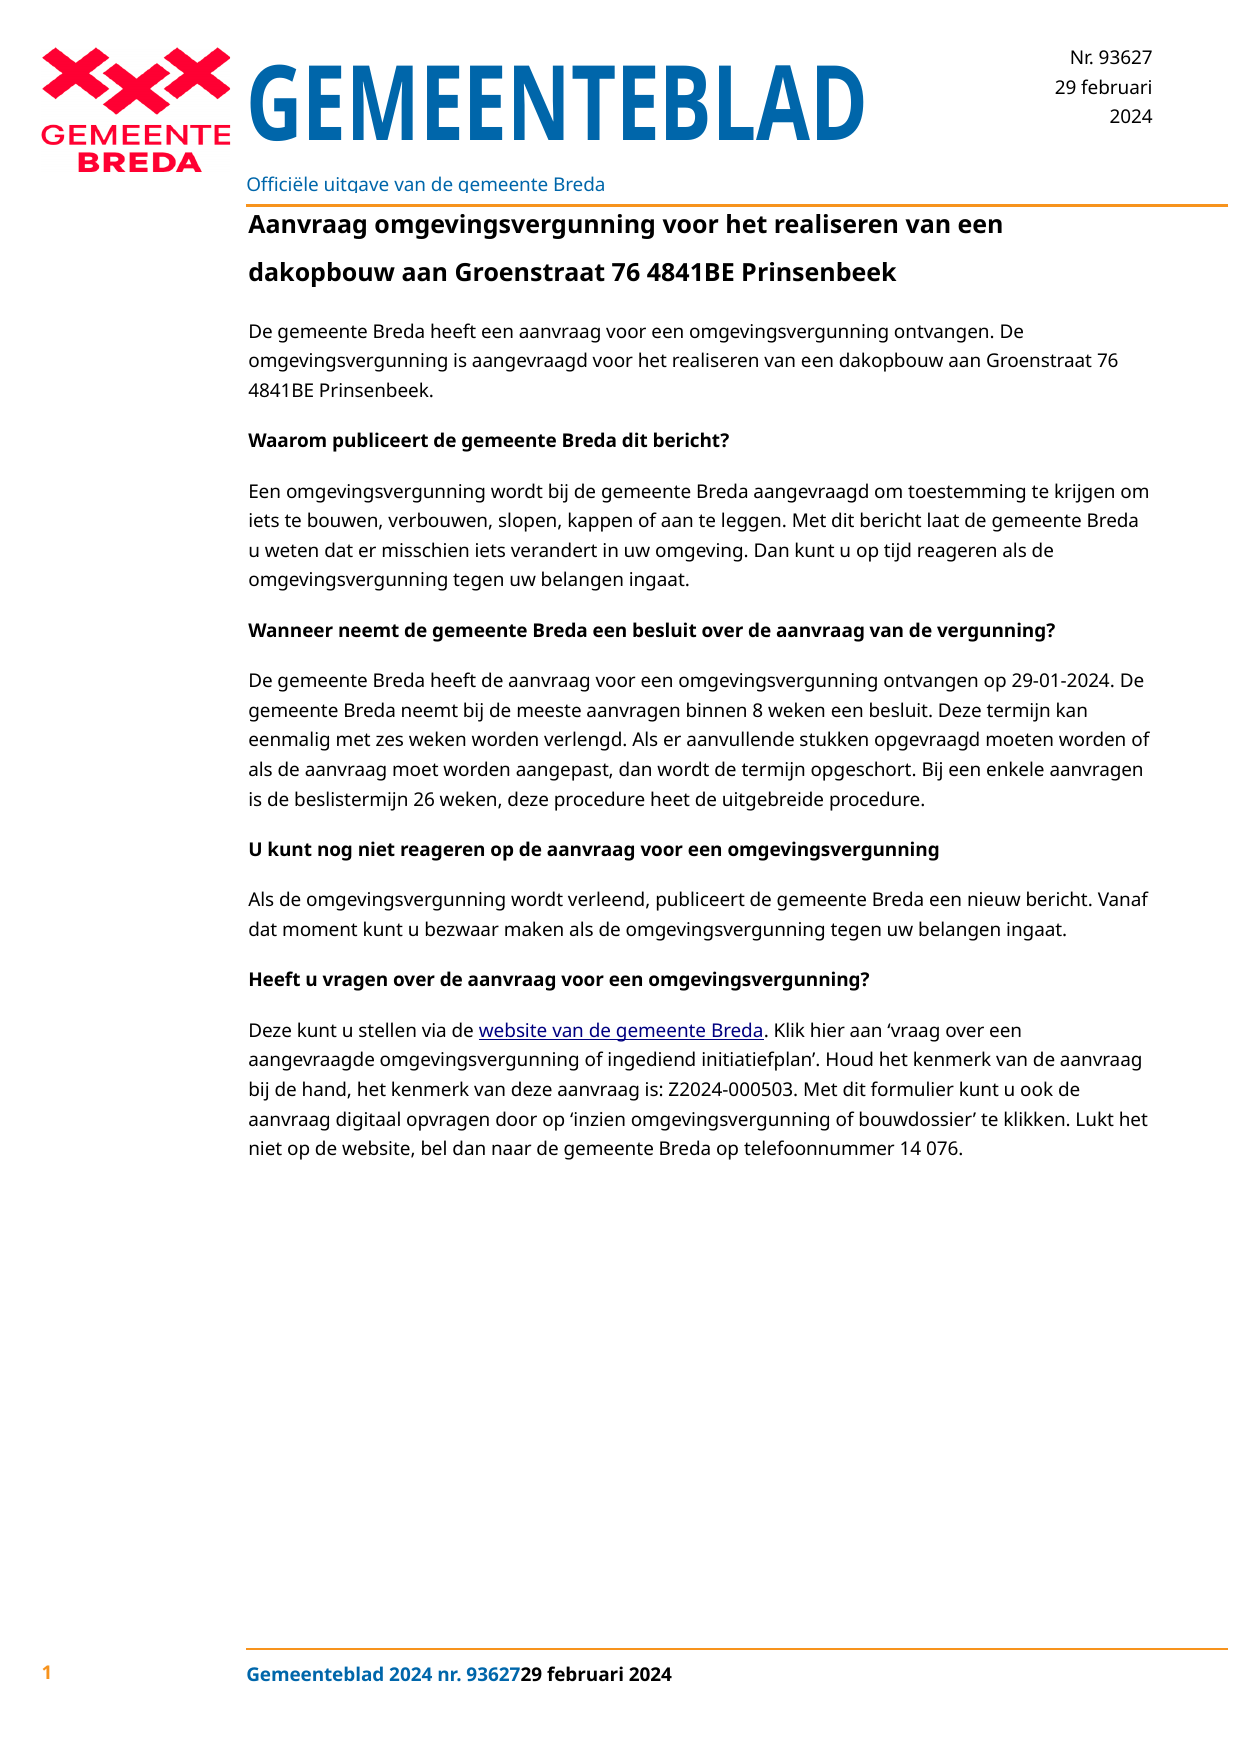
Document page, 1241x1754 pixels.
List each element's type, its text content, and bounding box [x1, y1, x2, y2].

text U kunt nog niet reageren op de aanvraag voor een omgevingsvergunning [248, 836, 1152, 862]
text Deze kunt u stellen via de website van de gemeente Breda. Klik hier aan ‘vraag over een aangevraagde omgevingsvergunning of ingediend initiatiefplan’. Houd het kenmerk van de aanvraag bij de hand, het kenmerk van deze aanvraag is: Z2024-000503. Met dit formulier kunt u ook de aanvraag digitaal opvragen door op ‘inzien omgevingsvergunning of bouwdossier’ te klikken. Lukt het niet op de website, bel dan naar de gemeente Breda op telefoonnummer 14 076. [248, 1017, 1152, 1161]
text Aanvraag omgevingsvergunning voor het realiseren van een dakopbouw aan Groenstraat 76 4841BE Prinsenbeek [248, 207, 1152, 288]
text Als de omgevingsvergunning wordt verleend, publiceert de gemeente Breda een nieuw bericht. Vanaf dat moment kunt u bezwaar maken als de omgevingsvergunning tegen uw belangen ingaat. [248, 887, 1152, 942]
text De gemeente Breda heeft de aanvraag voor een omgevingsvergunning ontvangen op 29-01-2024. De gemeente Breda neemt bij de meeste aanvragen binnen 8 weken een besluit. Deze termijn kan eenmalig met zes weken worden verlengd. Als er aanvullende stukken opgevraagd moeten worden of als de aanvraag moet worden aangepast, dan wordt de termijn opgeschort. Bij een enkele aanvragen is de beslistermijn 26 weken, deze procedure heet de uitgebreide procedure. [248, 667, 1152, 812]
picture [41, 47, 231, 172]
text Heeft u vragen over de aanvraag voor een omgevingsvergunning? [248, 967, 1152, 992]
text De gemeente Breda heeft een aanvraag voor een omgevingsvergunning ontvangen. De omgevingsvergunning is aangevraagd voor het realiseren van een dakopbouw aan Groenstraat 76 4841BE Prinsenbeek. [248, 318, 1152, 403]
text Wanneer neemt de gemeente Breda een besluit over de aanvraag van de vergunning? [248, 617, 1152, 643]
text Waarom publiceert de gemeente Breda dit bericht? [248, 427, 1152, 453]
text Een omgevingsvergunning wordt bij de gemeente Breda aangevraagd om toestemming te krijgen om iets te bouwen, verbouwen, slopen, kappen of aan te leggen. Met dit bericht laat de gemeente Breda u weten dat er misschien iets verandert in uw omgeving. Dan kunt u op tijd reageren als de omgevingsvergunning tegen uw belangen ingaat. [248, 478, 1152, 592]
